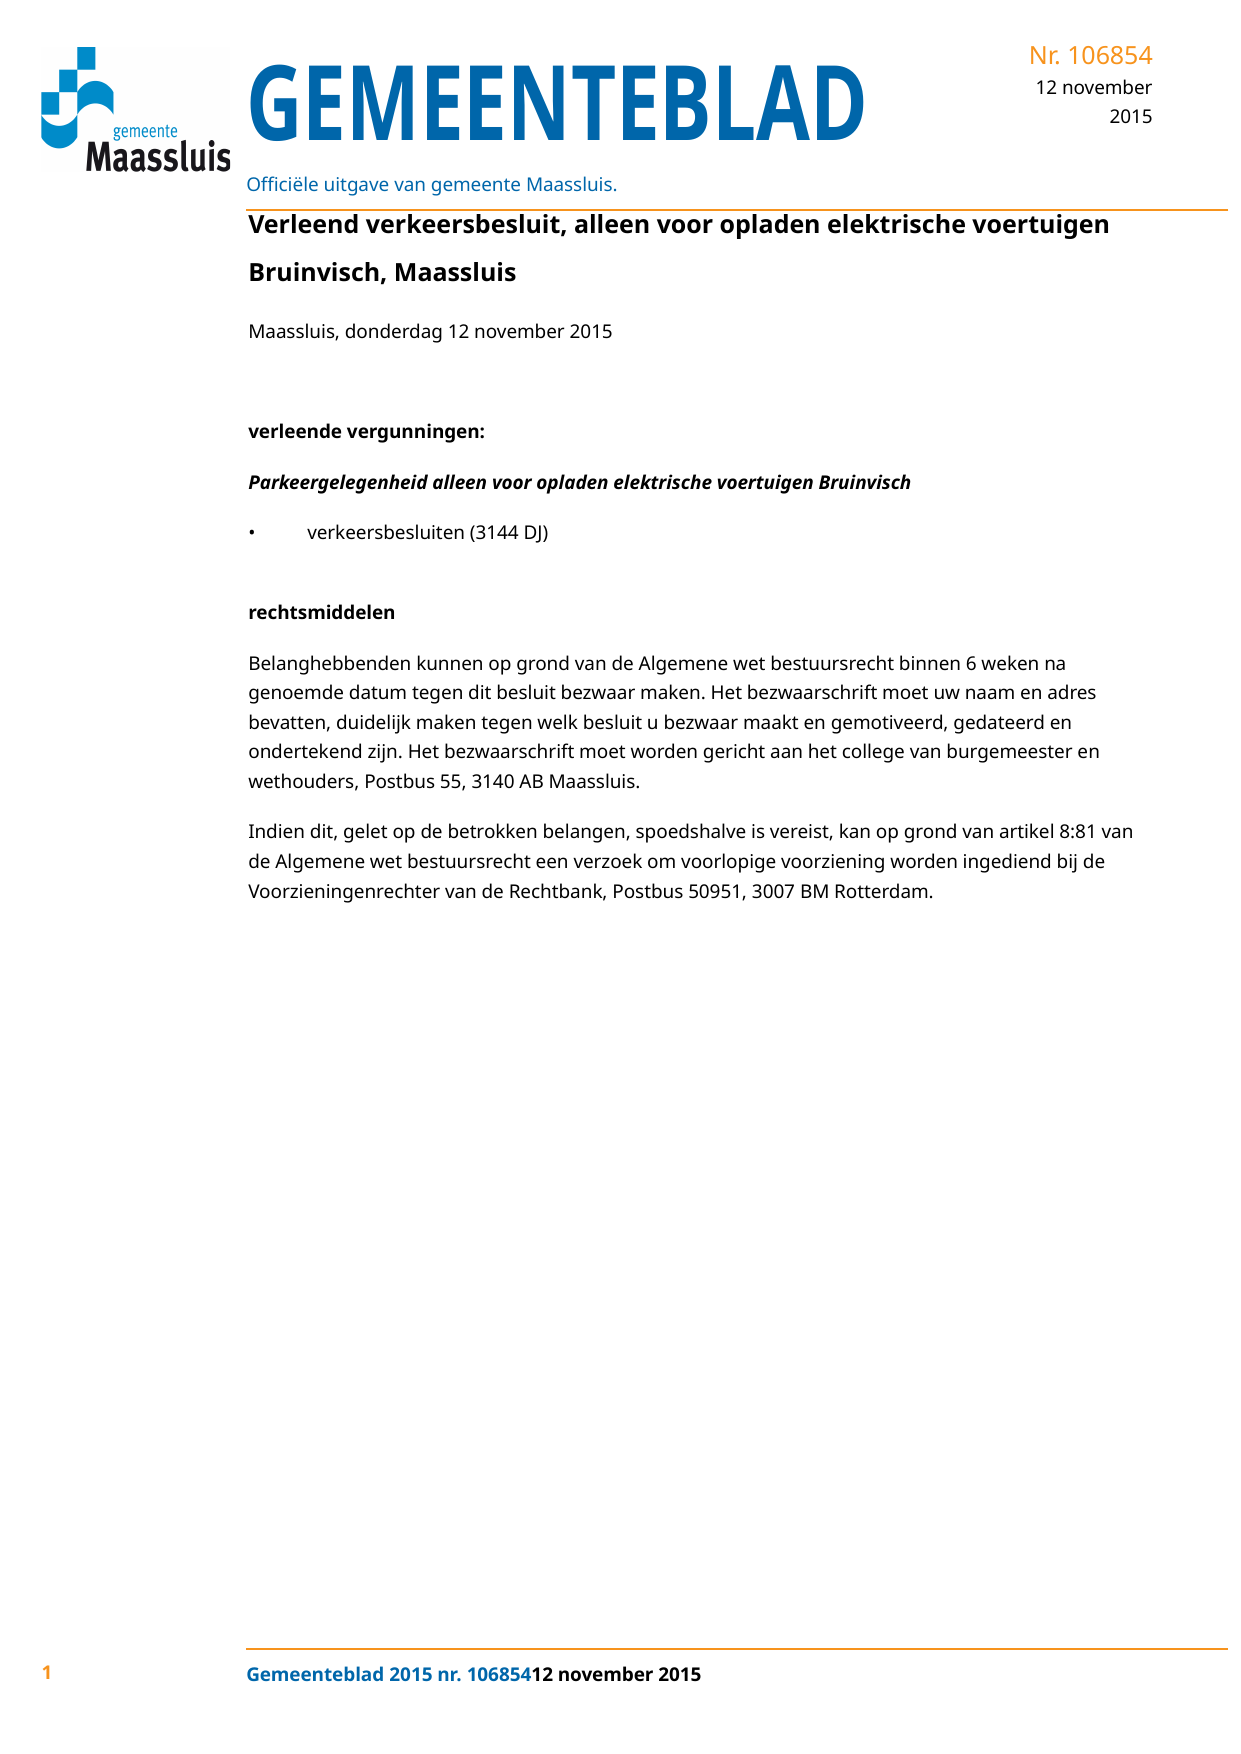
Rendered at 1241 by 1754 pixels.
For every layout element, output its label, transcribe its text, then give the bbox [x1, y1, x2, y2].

text Indien dit, gelet op de betrokken belangen, spoedshalve is vereist, kan op grond van artikel 8:81 van de Algemene wet bestuursrecht een verzoek om voorlopige voorziening worden ingediend bij de Voorzieningenrechter van de Rechtbank, Postbus 50951, 3007 BM Rotterdam. [248, 819, 1152, 904]
picture [41, 47, 77, 92]
picture [41, 47, 231, 172]
text verleende vergunningen: [248, 419, 1152, 444]
text rechtsmiddelen [248, 599, 1152, 625]
text Verleend verkeersbesluit, alleen voor opladen elektrische voertuigen Bruinvisch, Maassluis [248, 211, 1152, 288]
text Maassluis, donderdag 12 november 2015 [248, 318, 1152, 344]
text Parkeergelegenheid alleen voor opladen elektrische voertuigen Bruinvisch [248, 469, 1152, 495]
list verkeersbesluiten (3144 DJ) [248, 519, 1152, 545]
text Belanghebbenden kunnen op grond van de Algemene wet bestuursrecht binnen 6 weken na genoemde datum tegen dit besluit bezwaar maken. Het bezwaarschrift moet uw naam en adres bevatten, duidelijk maken tegen welk besluit u bezwaar maakt en gemotiveerd, gedateerd en ondertekend zijn. Het bezwaarschrift moet worden gericht aan het college van burgemeester en wethouders, Postbus 55, 3140 AB Maassluis. [248, 650, 1152, 794]
